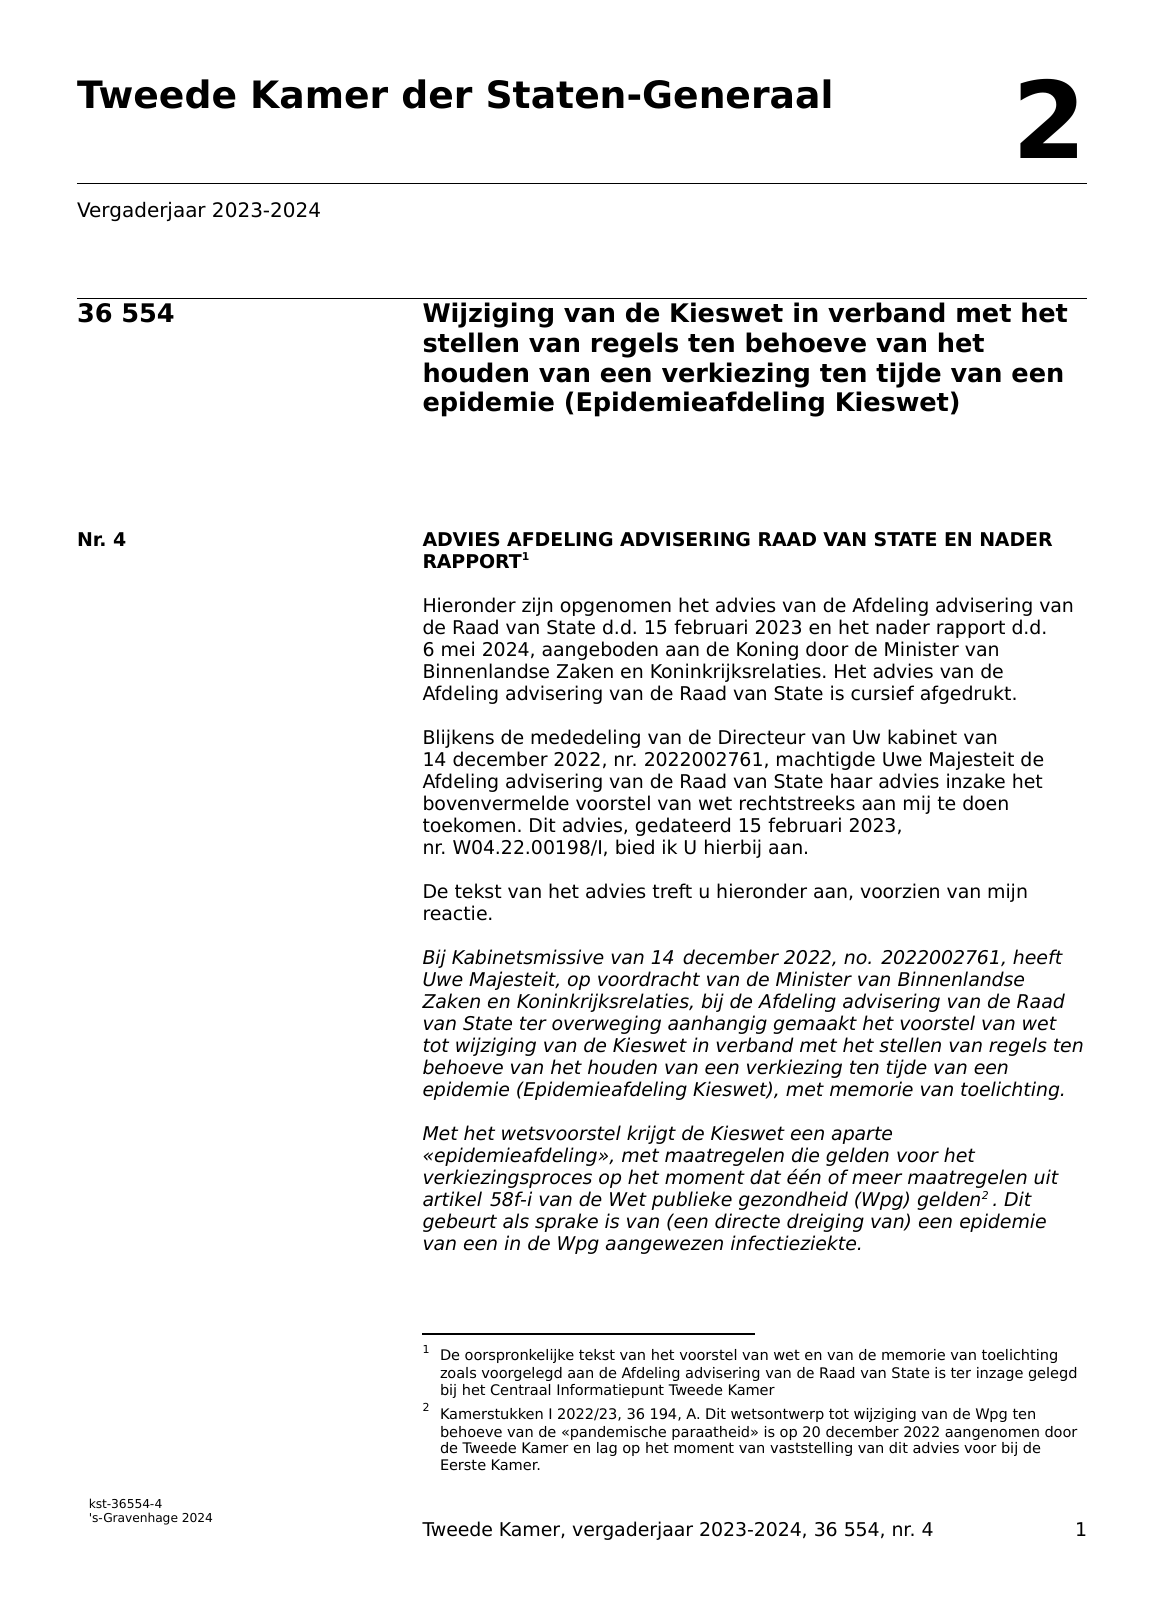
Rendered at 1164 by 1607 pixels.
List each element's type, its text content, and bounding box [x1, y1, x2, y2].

text 's-Gravenhage 2024 [88, 1511, 323, 1525]
text Bij Kabinetsmissive van 14 december 2022, no. 2022002761, heeft Uwe Majesteit, op voordracht van de Minister van Binnenlandse Zaken en Koninkrijksrelaties, bij de Afdeling advisering van de Raad van State ter overweging aanhangig gemaakt het voorstel van wet tot wijziging van de Kieswet in verband met het stellen van regels ten behoeve van het houden van een verkiezing ten tijde van een epidemie (Epidemieafdeling Kieswet), met memorie van toelichting. [422, 947, 1087, 1101]
text Met het wetsvoorstel krijgt de Kieswet een aparte «epidemieafdeling», met maatregelen die gelden voor het verkiezingsproces op het moment dat één of meer maatregelen uit artikel 58f-i van de Wet publieke gezondheid (Wpg) gelden. Dit gebeurt als sprake is van (een directe dreiging van) een epidemie van een in de Wpg aangewezen infectieziekte. [422, 1123, 1087, 1255]
table_header Tweede Kamer der Staten-Generaal [77, 59, 886, 183]
subtitle 36 554 Wijziging van de Kieswet in verband met het stellen van regels ten behoeve van het houden van een verkiezing ten tijde van een epidemie (Epidemieafdeling Kieswet) [77, 299, 1087, 418]
text kst-36554-4 [88, 1497, 323, 1511]
text De tekst van het advies treft u hieronder aan, voorzien van mijn reactie. [422, 881, 1087, 925]
text Blijkens de mededeling van de Directeur van Uw kabinet van 14 december 2022, nr. 2022002761, machtigde Uwe Majesteit de Afdeling advisering van de Raad van State haar advies inzake het bovenvermelde voorstel van wet rechtstreeks aan mij te doen toekomen. Dit advies, gedateerd 15 februari 2023, nr. W04.22.00198/I, bied ik U hierbij aan. [422, 727, 1087, 859]
text De oorspronkelijke tekst van het voorstel van wet en van de memorie van toelichting zoals voorgelegd aan de Afdeling advisering van de Raad van State is ter inzage gelegd bij het Centraal Informatiepunt Tweede Kamer [422, 1343, 1087, 1399]
table_header 2 [886, 59, 1087, 183]
subtitle Nr. 4 ADVIES AFDELING ADVISERING RAAD VAN STATE EN NADER RAPPORT [77, 529, 1087, 573]
text Hieronder zijn opgenomen het advies van de Afdeling advisering van de Raad van State d.d. 15 februari 2023 en het nader rapport d.d. 6 mei 2024, aangeboden aan de Koning door de Minister van Binnenlandse Zaken en Koninkrijksrelaties. Het advies van de Afdeling advisering van de Raad van State is cursief afgedrukt. [422, 595, 1087, 705]
table_cell Vergaderjaar 2023-2024 [77, 184, 1087, 298]
text Kamerstukken I 2022/23, 36 194, A. Dit wetsontwerp tot wijziging van de Wpg ten behoeve van de «pandemische paraatheid» is op 20 december 2022 aangenomen door de Tweede Kamer en lag op het moment van vaststelling van dit advies voor bij de Eerste Kamer. [422, 1402, 1087, 1474]
